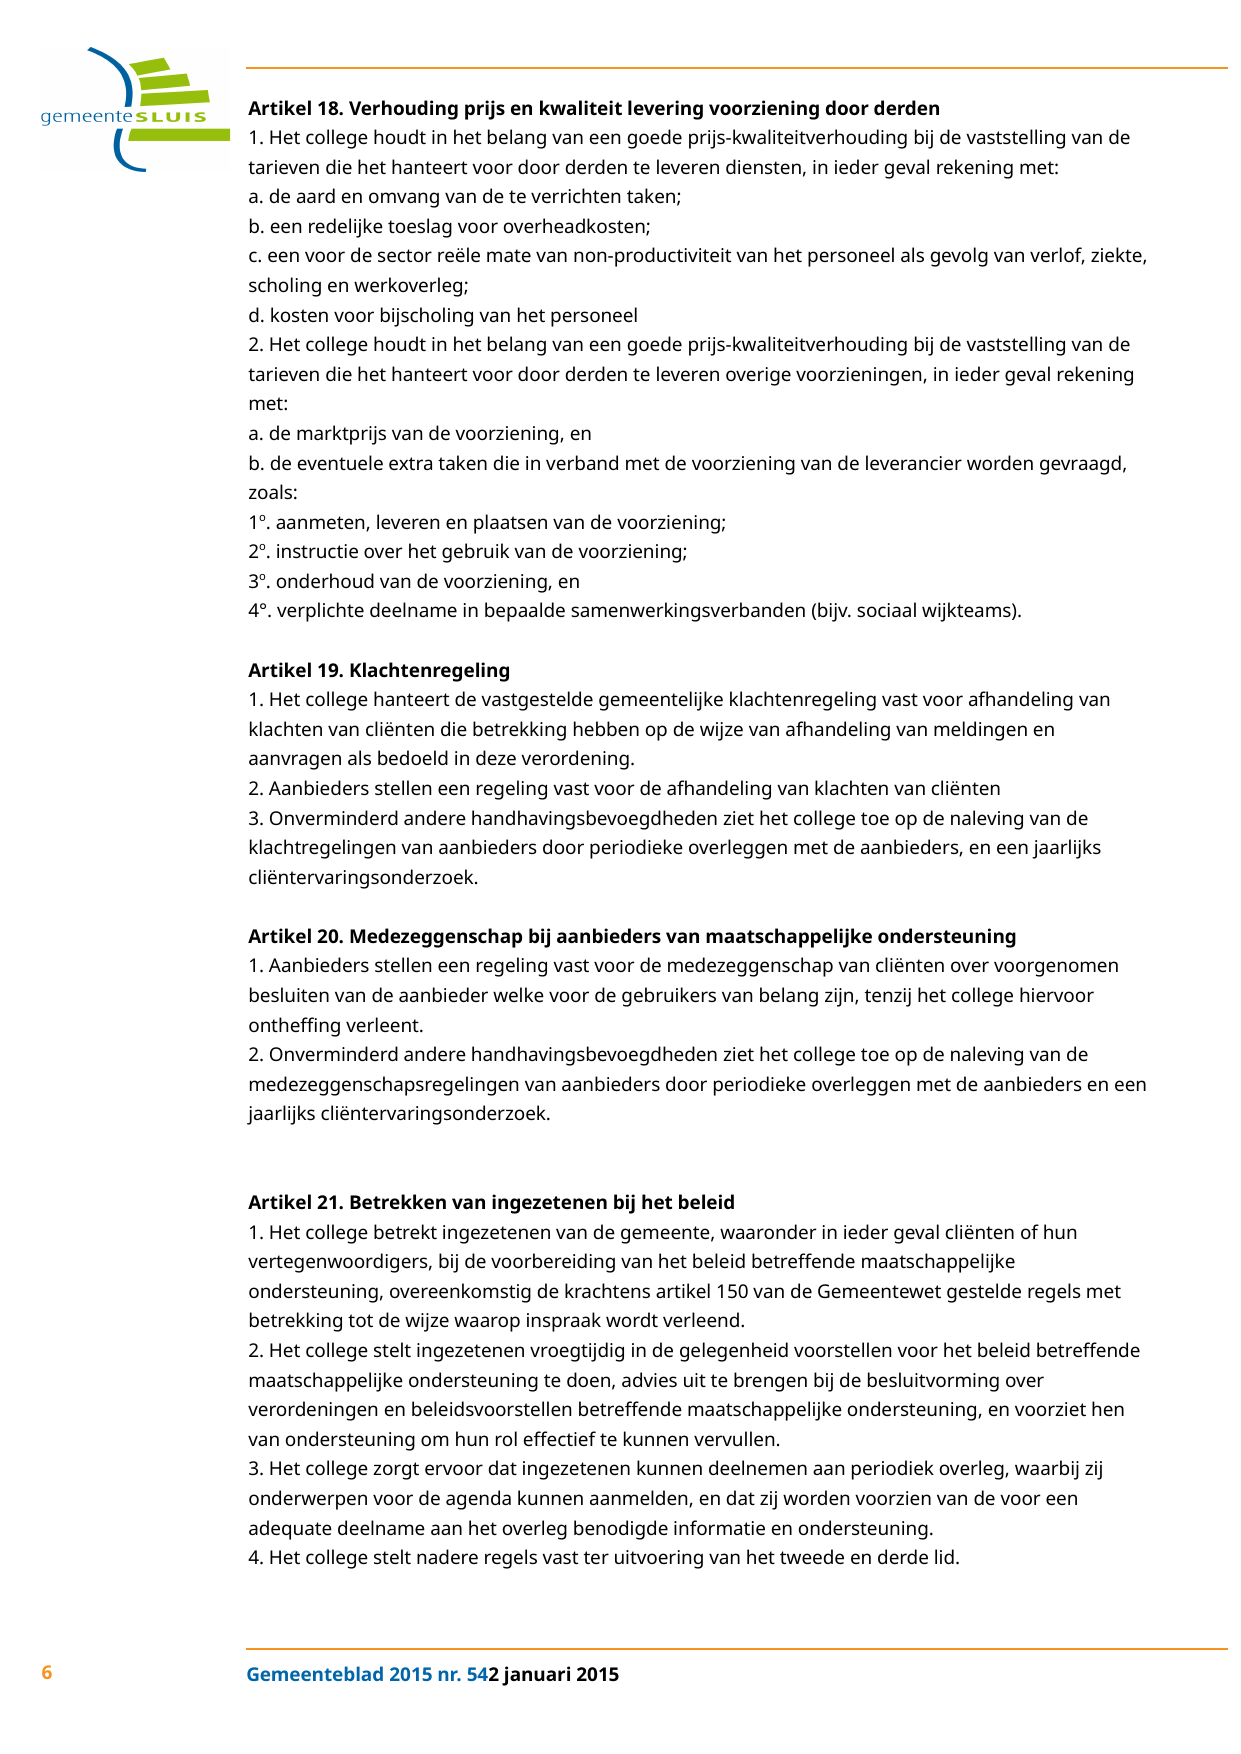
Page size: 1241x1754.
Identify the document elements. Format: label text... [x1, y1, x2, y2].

text c. een voor de sector reële mate van non-productiviteit van het personeel als gevolg van verlof, ziekte, scholing en werkoverleg; [248, 243, 1152, 298]
text b. een redelijke toeslag voor overheadkosten; [248, 213, 1152, 239]
text 1. Het college hanteert de vastgestelde gemeentelijke klachtenregeling vast voor afhandeling van klachten van cliënten die betrekking hebben op de wijze van afhandeling van meldingen en aanvragen als bedoeld in deze verordening. [248, 686, 1152, 771]
text a. de aard en omvang van de te verrichten taken; [248, 183, 1152, 209]
text d. kosten voor bijscholing van het personeel [248, 302, 1152, 328]
text Artikel 20. Medezeggenschap bij aanbieders van maatschappelijke ondersteuning [248, 923, 1152, 949]
text 3o. onderhoud van de voorziening, en [248, 568, 1152, 594]
text 1. Het college houdt in het belang van een goede prijs-kwaliteitverhouding bij de vaststelling van de tarieven die het hanteert voor door derden te leveren diensten, in ieder geval rekening met: [248, 124, 1152, 180]
text 2. Het college houdt in het belang van een goede prijs-kwaliteitverhouding bij de vaststelling van de tarieven die het hanteert voor door derden te leveren overige voorzieningen, in ieder geval rekening met: [248, 331, 1152, 416]
picture [41, 47, 231, 172]
text 1. Het college betrekt ingezetenen van de gemeente, waaronder in ieder geval cliënten of hun vertegenwoordigers, bij de voorbereiding van het beleid betreffende maatschappelijke ondersteuning, overeenkomstig de krachtens artikel 150 van de Gemeentewet gestelde regels met betrekking tot de wijze waarop inspraak wordt verleend. [248, 1219, 1152, 1333]
text Artikel 18. Verhouding prijs en kwaliteit levering voorziening door derden [248, 95, 1152, 121]
text 2o. instructie over het gebruik van de voorziening; [248, 538, 1152, 564]
text 1o. aanmeten, leveren en plaatsen van de voorziening; [248, 509, 1152, 535]
text b. de eventuele extra taken die in verband met de voorziening van de leverancier worden gevraagd, zoals: [248, 450, 1152, 505]
text 2. Onverminderd andere handhavingsbevoegdheden ziet het college toe op de naleving van de medezeggenschapsregelingen van aanbieders door periodieke overleggen met de aanbieders en een jaarlijks cliëntervaringsonderzoek. [248, 1041, 1152, 1126]
text 4. Het college stelt nadere regels vast ter uitvoering van het tweede en derde lid. [248, 1544, 1152, 1570]
text 2. Aanbieders stellen een regeling vast voor de afhandeling van klachten van cliënten [248, 775, 1152, 801]
text 1. Aanbieders stellen een regeling vast voor de medezeggenschap van cliënten over voorgenomen besluiten van de aanbieder welke voor de gebruikers van belang zijn, tenzij het college hiervoor ontheffing verleent. [248, 953, 1152, 1038]
text a. de marktprijs van de voorziening, en [248, 420, 1152, 446]
text 3. Onverminderd andere handhavingsbevoegdheden ziet het college toe op de naleving van de klachtregelingen van aanbieders door periodieke overleggen met de aanbieders, en een jaarlijks cliëntervaringsonderzoek. [248, 805, 1152, 890]
text 3. Het college zorgt ervoor dat ingezetenen kunnen deelnemen aan periodiek overleg, waarbij zij onderwerpen voor de agenda kunnen aanmelden, en dat zij worden voorzien van de voor een adequate deelname aan het overleg benodigde informatie en ondersteuning. [248, 1456, 1152, 1541]
text 4°. verplichte deelname in bepaalde samenwerkingsverbanden (bijv. sociaal wijkteams). [248, 598, 1152, 623]
text Artikel 21. Betrekken van ingezetenen bij het beleid [248, 1189, 1152, 1215]
text Artikel 19. Klachtenregeling [248, 657, 1152, 683]
text 2. Het college stelt ingezetenen vroegtijdig in de gelegenheid voorstellen voor het beleid betreffende maatschappelijke ondersteuning te doen, advies uit te brengen bij de besluitvorming over verordeningen en beleidsvoorstellen betreffende maatschappelijke ondersteuning, en voorziet hen van ondersteuning om hun rol effectief te kunnen vervullen. [248, 1337, 1152, 1452]
